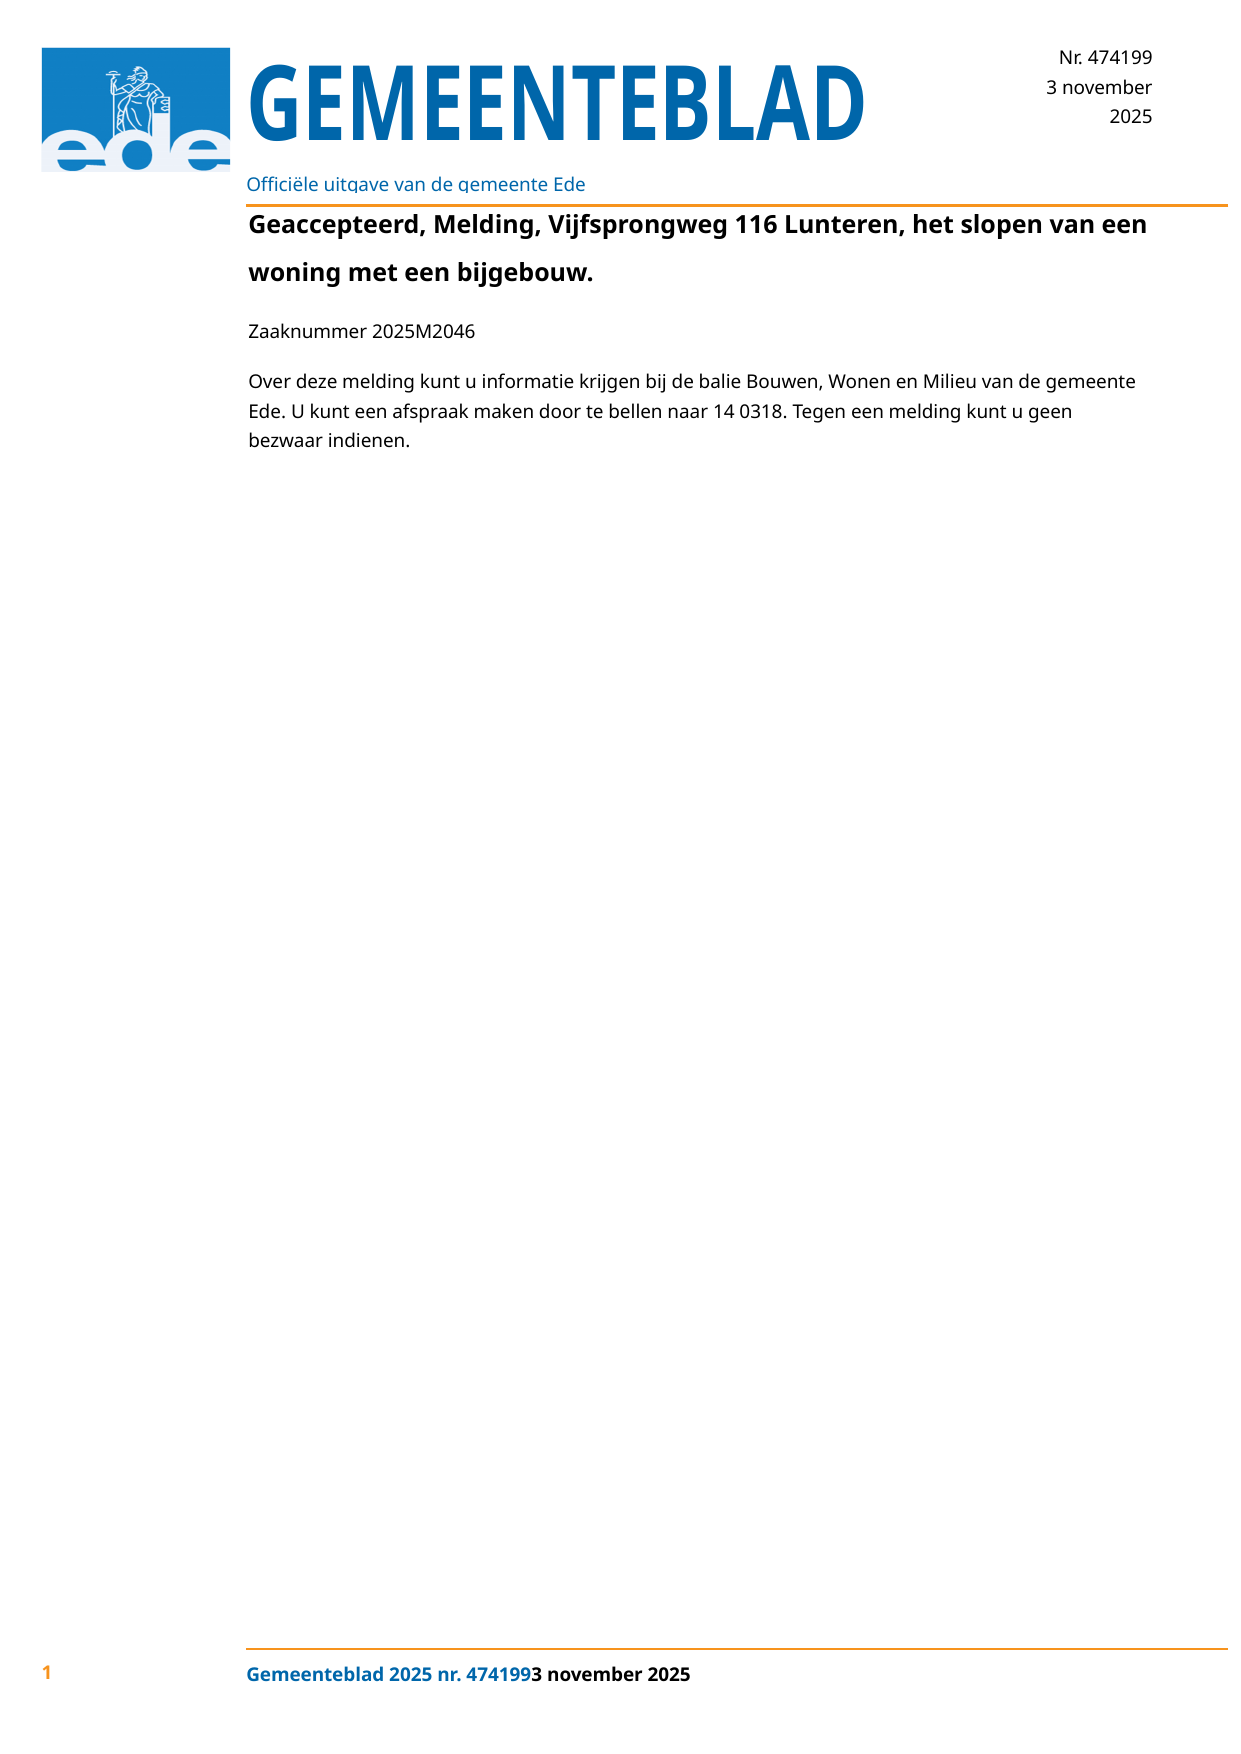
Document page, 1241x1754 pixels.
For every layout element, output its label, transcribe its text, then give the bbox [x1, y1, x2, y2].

picture [41, 47, 231, 172]
text Geaccepteerd, Melding, Vijfsprongweg 116 Lunteren, het slopen van een woning met een bijgebouw. [248, 207, 1152, 288]
text Over deze melding kunt u informatie krijgen bij de balie Bouwen, Wonen en Milieu van de gemeente Ede. U kunt een afspraak maken door te bellen naar 14 0318. Tegen een melding kunt u geen bezwaar indienen. [248, 368, 1152, 453]
text Zaaknummer 2025M2046 [248, 318, 1152, 344]
